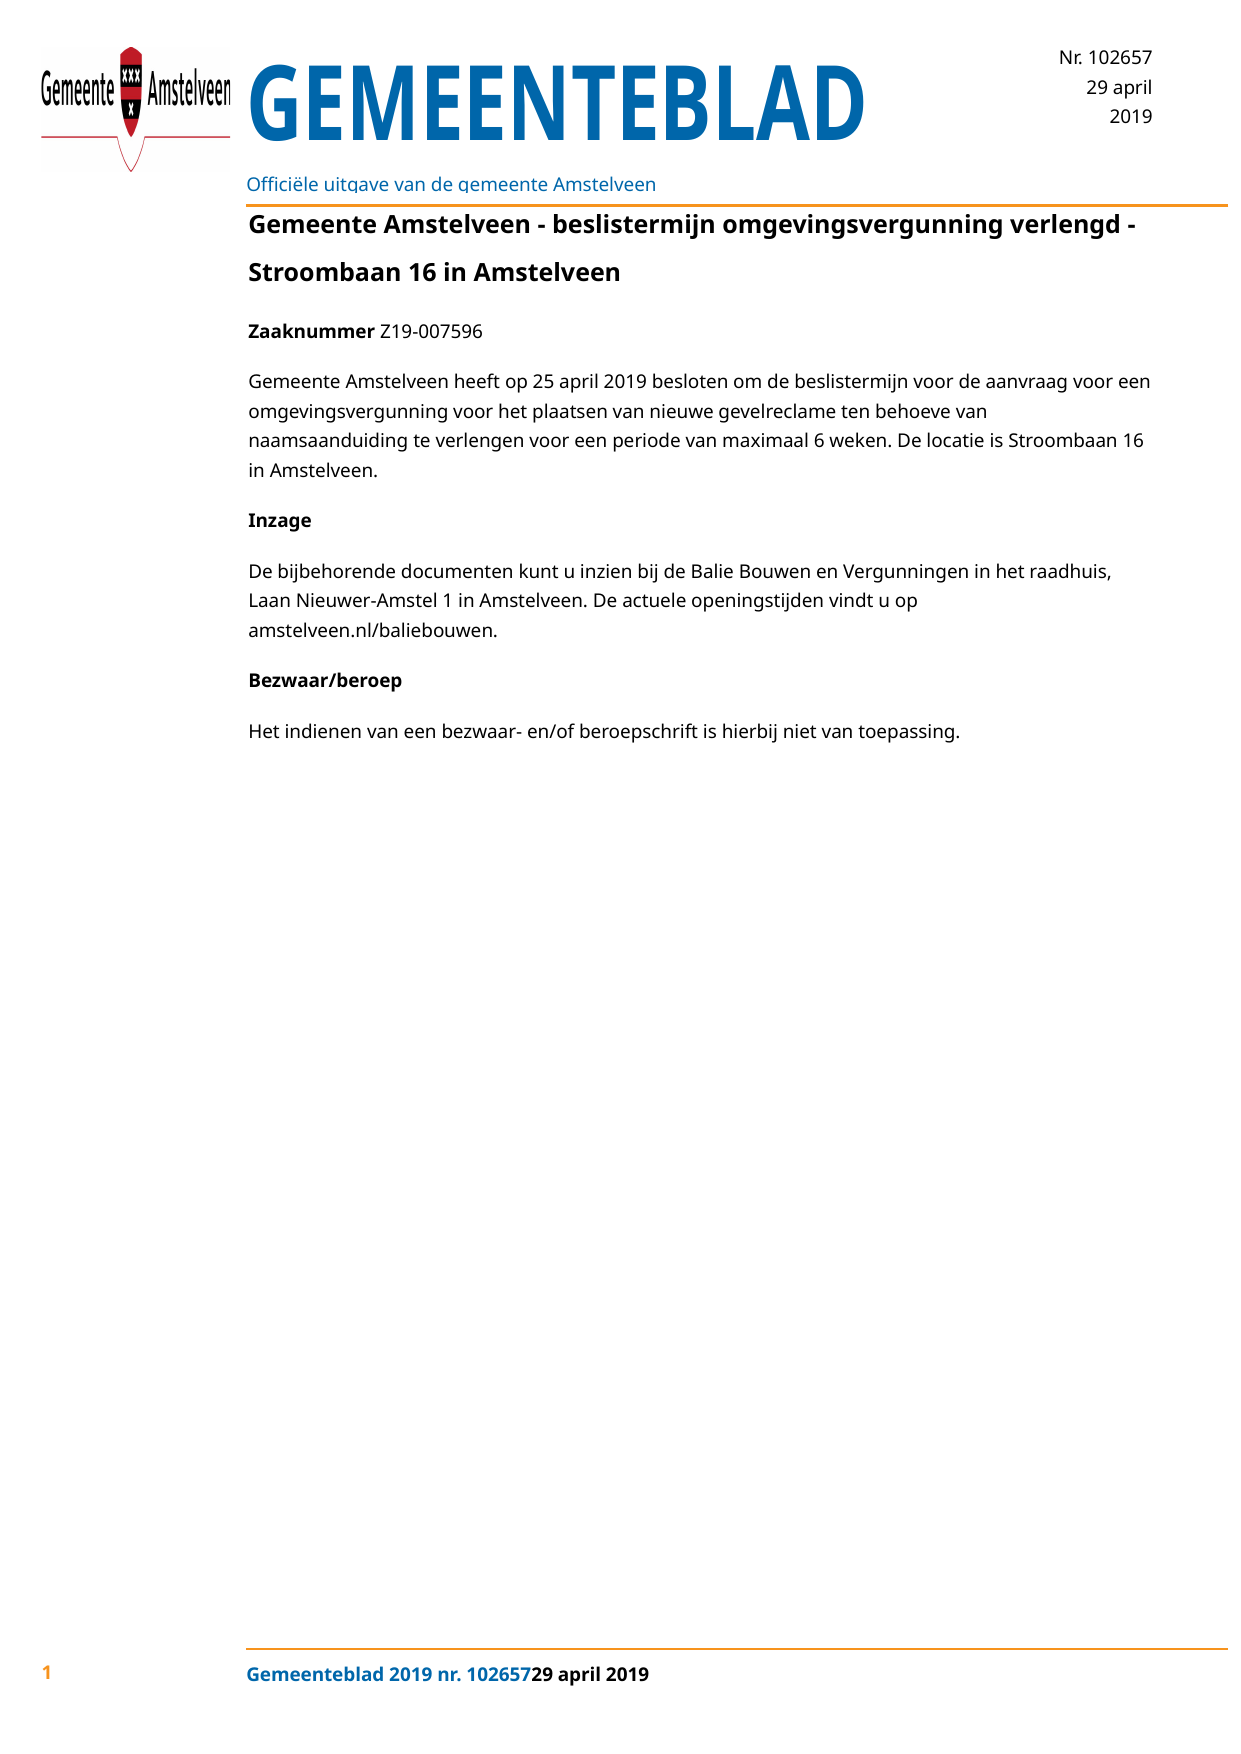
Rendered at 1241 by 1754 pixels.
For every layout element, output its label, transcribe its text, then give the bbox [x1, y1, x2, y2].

text Zaaknummer Z19-007596 [248, 318, 1152, 344]
text Gemeente Amstelveen heeft op 25 april 2019 besloten om de beslistermijn voor de aanvraag voor een omgevingsvergunning voor het plaatsen van nieuwe gevelreclame ten behoeve van naamsaanduiding te verlengen voor een periode van maximaal 6 weken. De locatie is Stroombaan 16 in Amstelveen. [248, 368, 1152, 483]
text Het indienen van een bezwaar- en/of beroepschrift is hierbij niet van toepassing. [248, 718, 1152, 744]
text Inzage [248, 507, 1152, 533]
text Bezwaar/beroep [248, 667, 1152, 693]
picture [41, 47, 231, 172]
text Gemeente Amstelveen - beslistermijn omgevingsvergunning verlengd - Stroombaan 16 in Amstelveen [248, 207, 1152, 288]
text De bijbehorende documenten kunt u inzien bij de Balie Bouwen en Vergunningen in het raadhuis, Laan Nieuwer-Amstel 1 in Amstelveen. De actuele openingstijden vindt u op amstelveen.nl/baliebouwen. [248, 558, 1152, 643]
